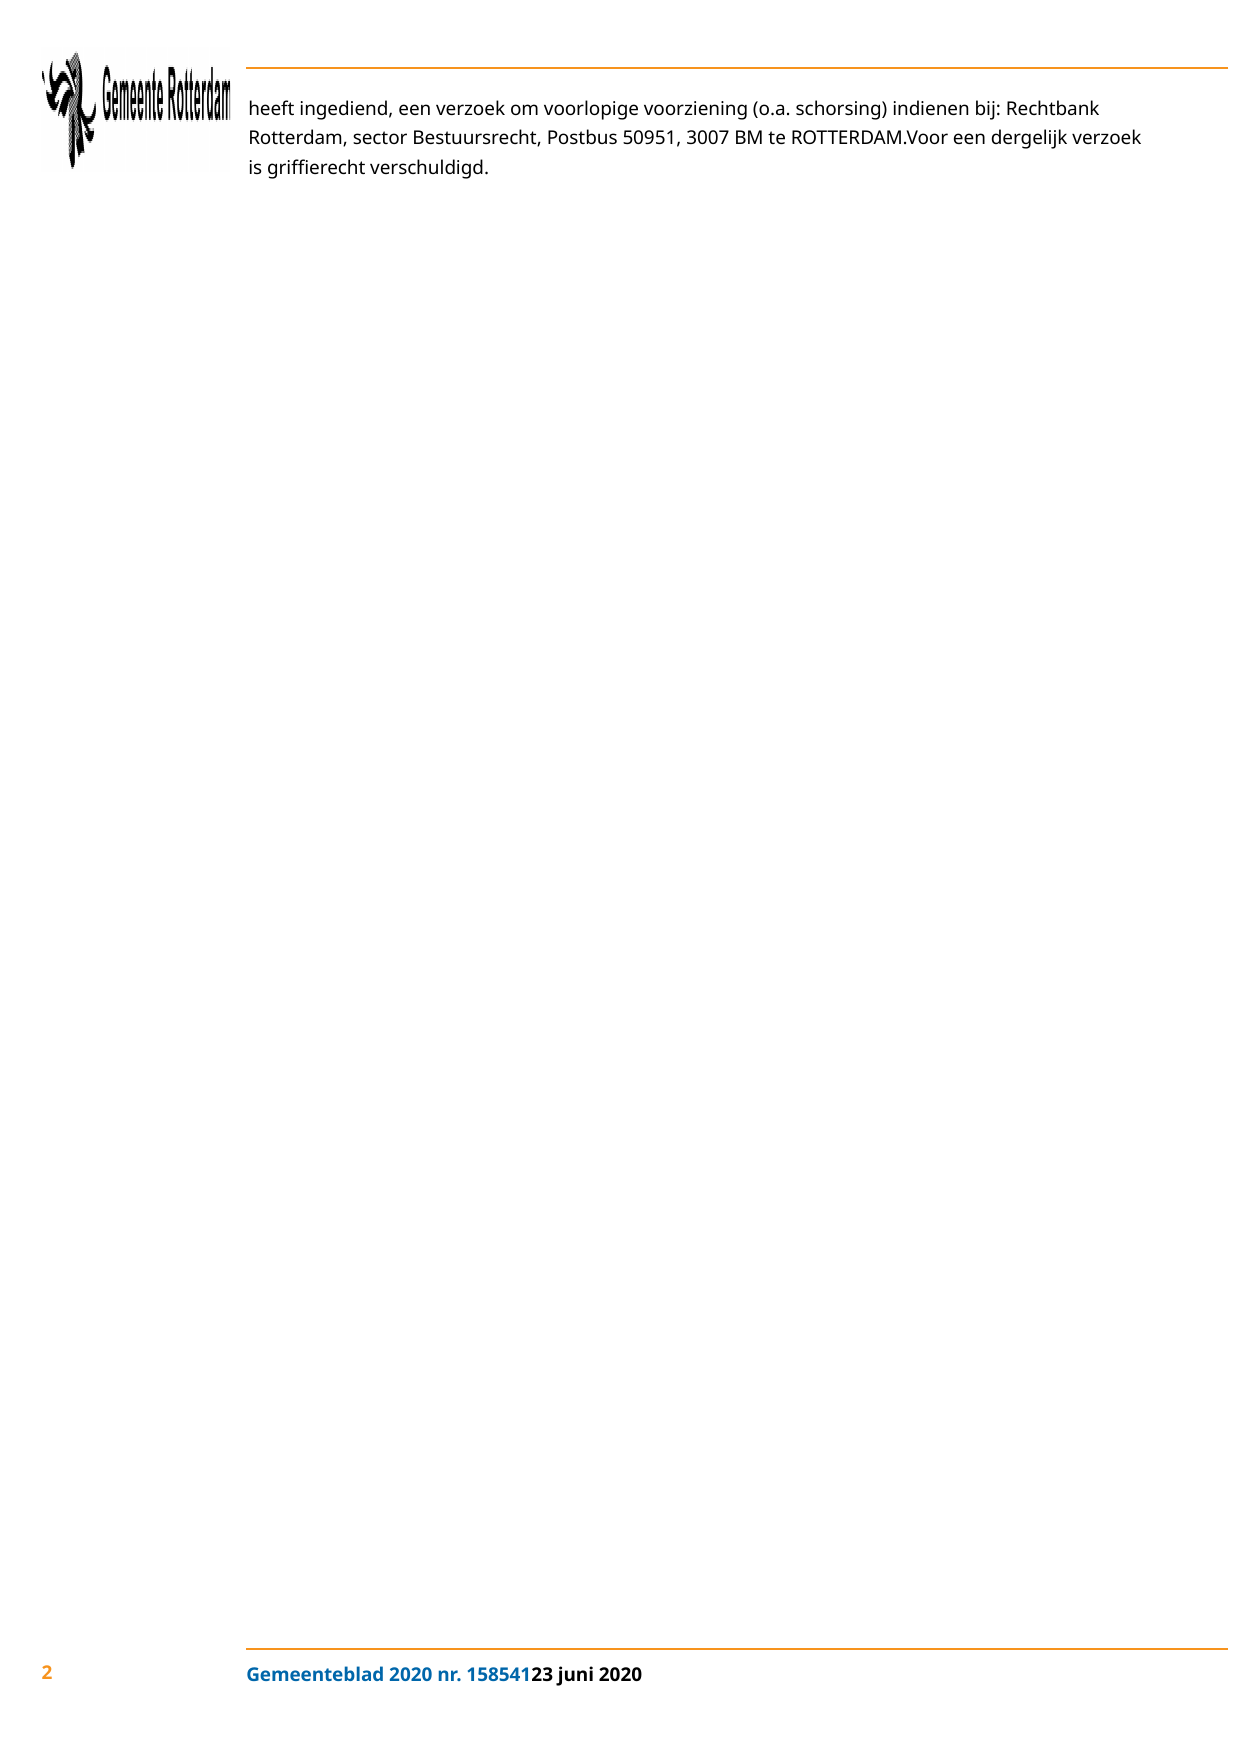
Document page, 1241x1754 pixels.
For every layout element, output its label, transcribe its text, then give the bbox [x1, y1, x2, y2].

text heeft ingediend, een verzoek om voorlopige voorziening (o.a. schorsing) indienen bij: Rechtbank Rotterdam, sector Bestuursrecht, Postbus 50951, 3007 BM te ROTTERDAM.Voor een dergelijk verzoek is griffierecht verschuldigd. [248, 95, 1152, 180]
picture [41, 47, 231, 172]
